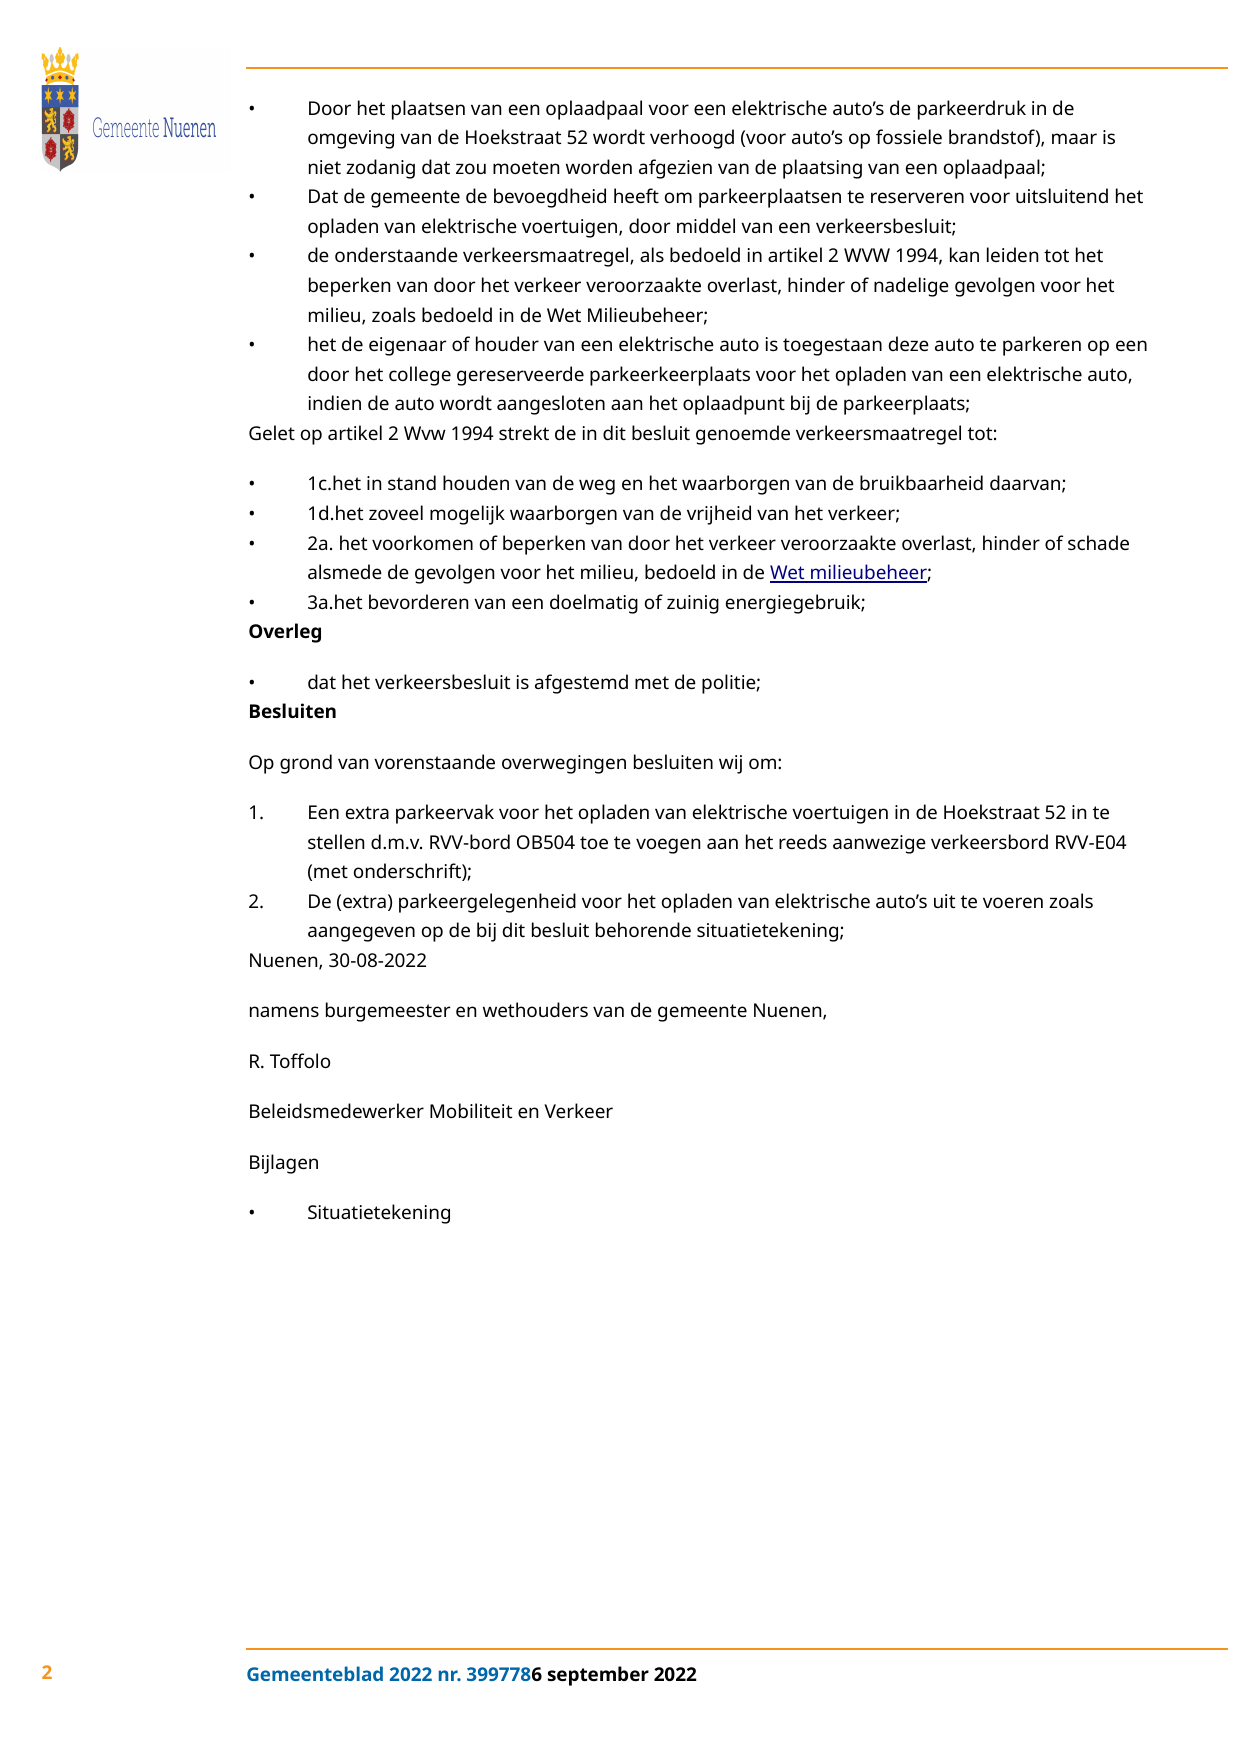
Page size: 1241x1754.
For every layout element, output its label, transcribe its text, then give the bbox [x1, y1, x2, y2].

text namens burgemeester en wethouders van de gemeente Nuenen, [248, 998, 1152, 1023]
text Overleg [248, 618, 1152, 644]
list dat het verkeersbesluit is afgestemd met de politie; [248, 669, 1152, 695]
text Gelet op artikel 2 Wvw 1994 strekt de in dit besluit genoemde verkeersmaatregel tot: [248, 420, 1152, 446]
list Een extra parkeervak voor het opladen van elektrische voertuigen in de Hoekstraat 52 in te stellen d.m.v. RVV-bord OB504 toe te voegen aan het reeds aanwezige verkeersbord RVV-E04 (met onderschrift); [248, 799, 1152, 884]
picture [41, 47, 231, 172]
list De (extra) parkeergelegenheid voor het opladen van elektrische auto’s uit te voeren zoals aangegeven op de bij dit besluit behorende situatietekening; [248, 888, 1152, 943]
list 2a. het voorkomen of beperken van door het verkeer veroorzaakte overlast, hinder of schade alsmede de gevolgen voor het milieu, bedoeld in de Wet milieubeheer; [248, 530, 1152, 585]
list 3a.het bevorderen van een doelmatig of zuinig energiegebruik; [248, 589, 1152, 615]
text Nuenen, 30-08-2022 [248, 947, 1152, 973]
list 1d.het zoveel mogelijk waarborgen van de vrijheid van het verkeer; [248, 500, 1152, 526]
list Situatietekening [248, 1199, 1152, 1225]
text R. Toffolo [248, 1048, 1152, 1074]
text Beleidsmedewerker Mobiliteit en Verkeer [248, 1098, 1152, 1124]
text Op grond van vorenstaande overwegingen besluiten wij om: [248, 749, 1152, 775]
list de onderstaande verkeersmaatregel, als bedoeld in artikel 2 WVW 1994, kan leiden tot het beperken van door het verkeer veroorzaakte overlast, hinder of nadelige gevolgen voor het milieu, zoals bedoeld in de Wet Milieubeheer; [248, 243, 1152, 328]
list Door het plaatsen van een oplaadpaal voor een elektrische auto’s de parkeerdruk in de omgeving van de Hoekstraat 52 wordt verhoogd (voor auto’s op fossiele brandstof), maar is niet zodanig dat zou moeten worden afgezien van de plaatsing van een oplaadpaal; [248, 95, 1152, 180]
list Dat de gemeente de bevoegdheid heeft om parkeerplaatsen te reserveren voor uitsluitend het opladen van elektrische voertuigen, door middel van een verkeersbesluit; [248, 183, 1152, 239]
list 1c.het in stand houden van de weg en het waarborgen van de bruikbaarheid daarvan; [248, 471, 1152, 496]
text Besluiten [248, 698, 1152, 724]
list het de eigenaar of houder van een elektrische auto is toegestaan deze auto te parkeren op een door het college gereserveerde parkeerkeerplaats voor het opladen van een elektrische auto, indien de auto wordt aangesloten aan het oplaadpunt bij de parkeerplaats; [248, 331, 1152, 416]
text Bijlagen [248, 1149, 1152, 1175]
